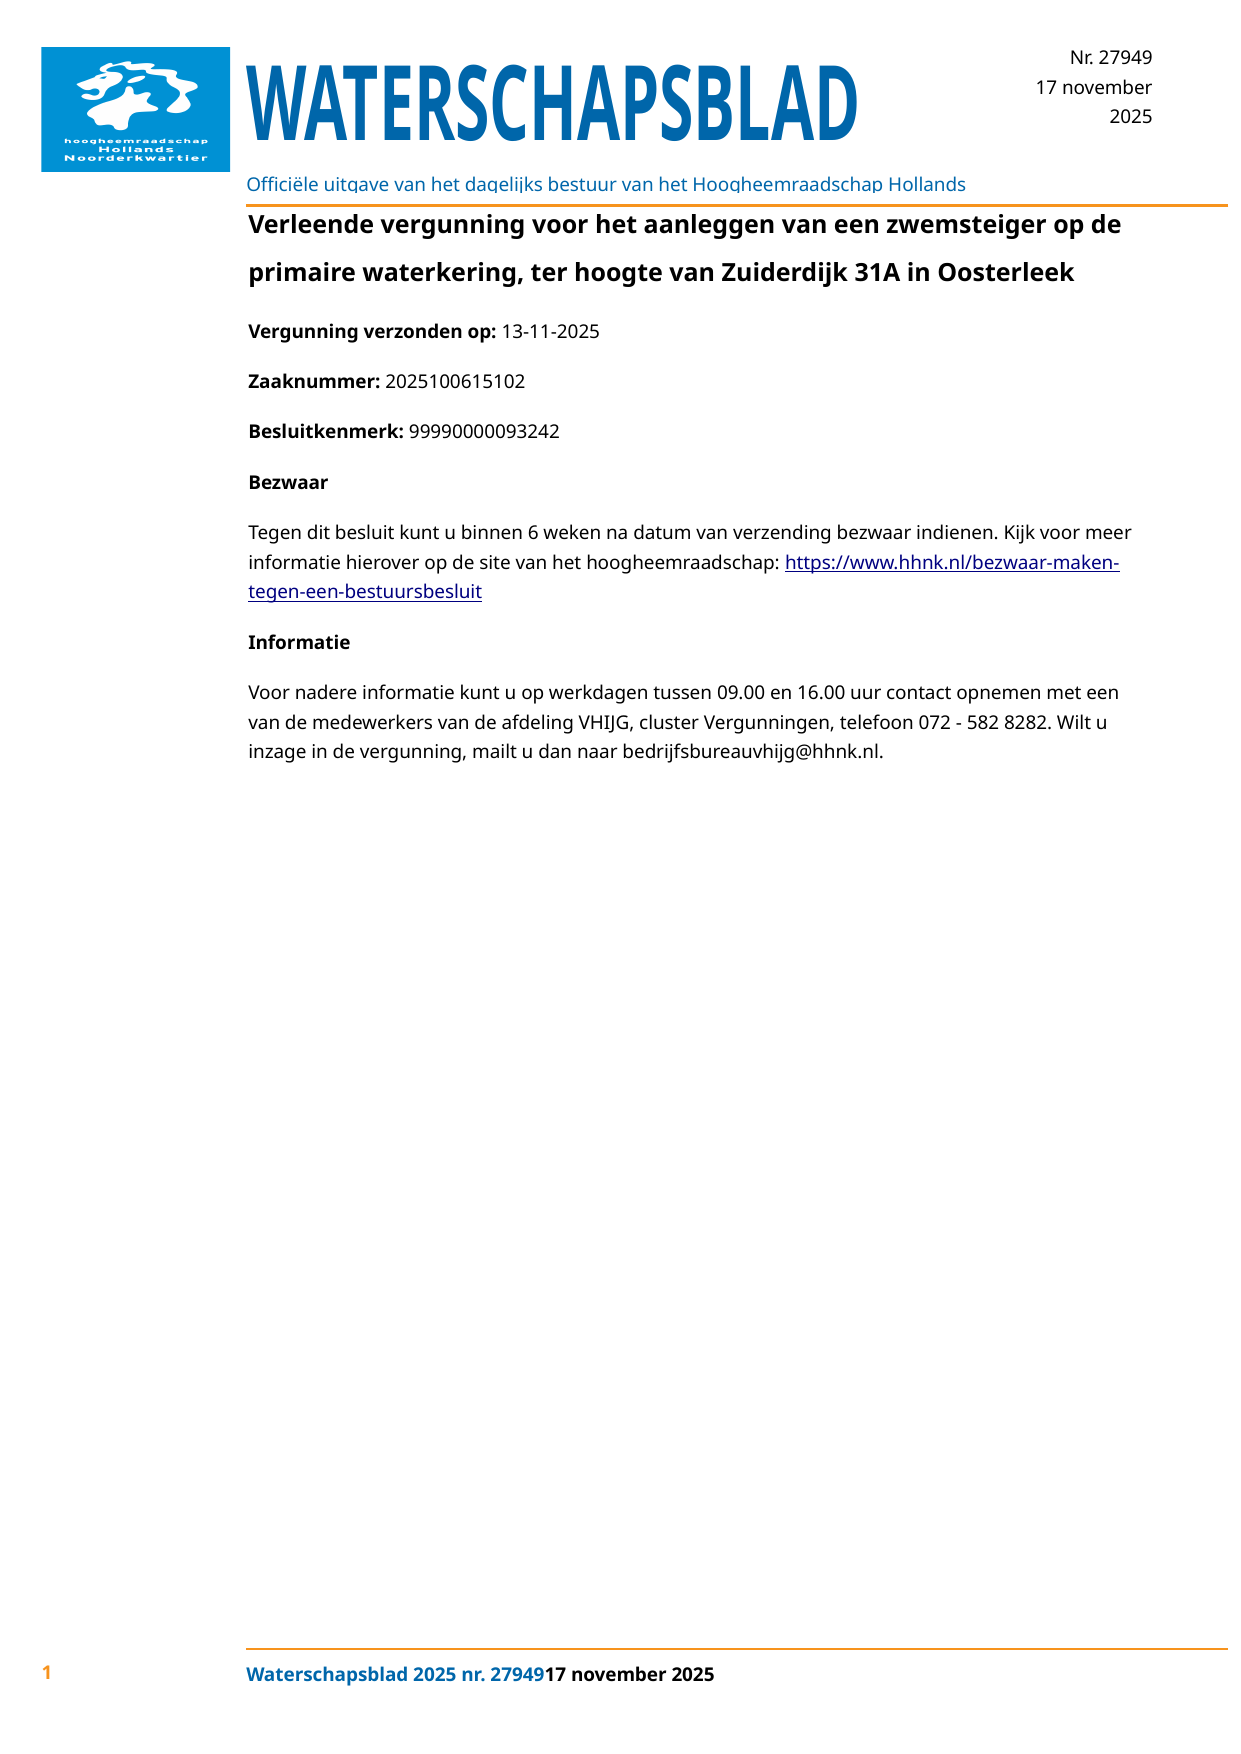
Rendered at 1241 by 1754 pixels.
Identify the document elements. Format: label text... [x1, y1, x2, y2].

text Bezwaar [248, 469, 1152, 495]
text Zaaknummer: 2025100615102 [248, 368, 1152, 394]
picture [129, 76, 144, 82]
picture [118, 62, 197, 112]
picture [88, 87, 157, 130]
text Vergunning verzonden op: 13-11-2025 [248, 318, 1152, 344]
text Tegen dit besluit kunt u binnen 6 weken na datum van verzending bezwaar indienen. Kijk voor meer informatie hierover op de site van het hoogheemraadschap: https://www.hhnk.nl/bezwaar-maken-tegen-een-bestuursbesluit [248, 519, 1152, 604]
text Besluitkenmerk: 99990000093242 [248, 419, 1152, 444]
text Verleende vergunning voor het aanleggen van een zwemsteiger op de primaire waterkering, ter hoogte van Zuiderdijk 31A in Oosterleek [248, 207, 1152, 288]
text Informatie [248, 629, 1152, 655]
text Voor nadere informatie kunt u op werkdagen tussen 09.00 en 16.00 uur contact opnemen met een van de medewerkers van de afdeling VHIJG, cluster Vergunningen, telefoon 072 - 582 8282. Wilt u inzage in de vergunning, mailt u dan naar bedrijfsbureauvhijg@hhnk.nl. [248, 679, 1152, 764]
picture [78, 64, 122, 99]
